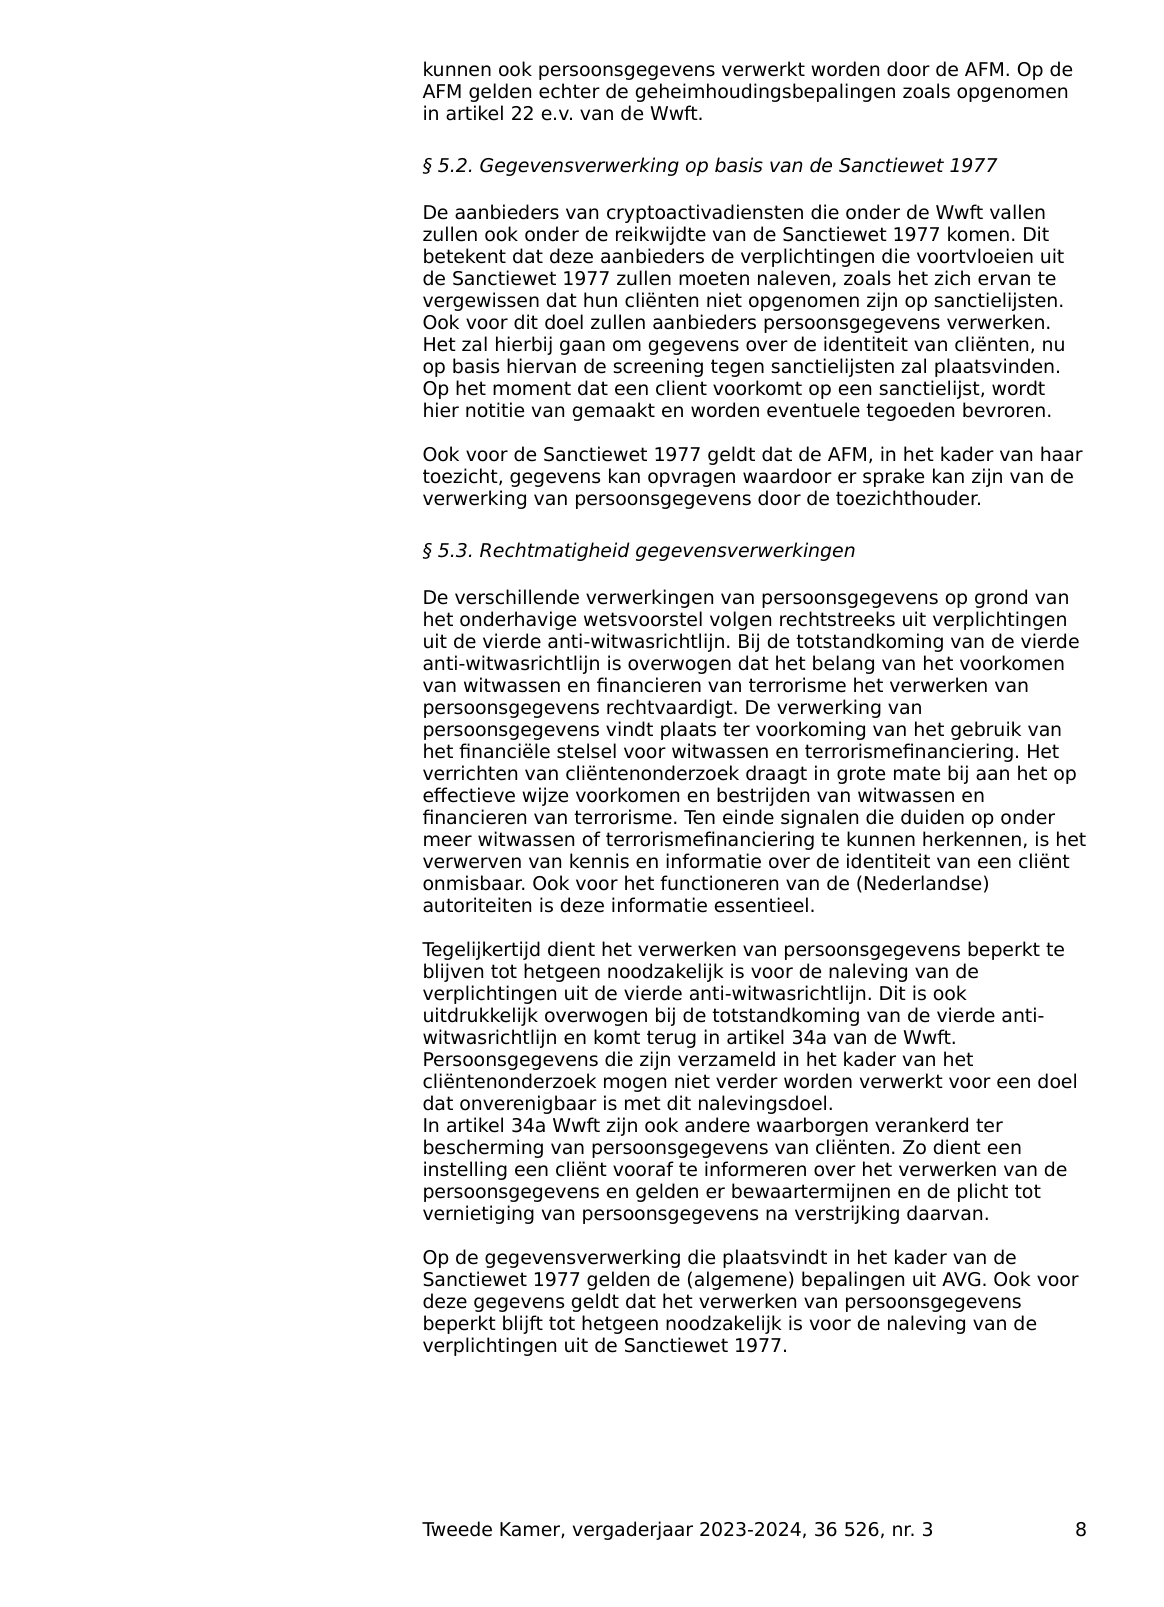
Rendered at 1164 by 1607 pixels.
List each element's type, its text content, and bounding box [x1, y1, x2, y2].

text In artikel 34a Wwft zijn ook andere waarborgen verankerd ter bescherming van persoonsgegevens van cliënten. Zo dient een instelling een cliënt vooraf te informeren over het verwerken van de persoonsgegevens en gelden er bewaartermijnen en de plicht tot vernietiging van persoonsgegevens na verstrijking daarvan. [422, 1114, 1087, 1224]
text De aanbieders van cryptoactivadiensten die onder de Wwft vallen zullen ook onder de reikwijdte van de Sanctiewet 1977 komen. Dit betekent dat deze aanbieders de verplichtingen die voortvloeien uit de Sanctiewet 1977 zullen moeten naleven, zoals het zich ervan te vergewissen dat hun cliënten niet opgenomen zijn op sanctielijsten. Ook voor dit doel zullen aanbieders persoonsgegevens verwerken. Het zal hierbij gaan om gegevens over de identiteit van cliënten, nu op basis hiervan de screening tegen sanctielijsten zal plaatsvinden. Op het moment dat een client voorkomt op een sanctielijst, wordt hier notitie van gemaakt en worden eventuele tegoeden bevroren. [422, 202, 1087, 422]
text Tegelijkertijd dient het verwerken van persoonsgegevens beperkt te blijven tot hetgeen noodzakelijk is voor de naleving van de verplichtingen uit de vierde anti-witwasrichtlijn. Dit is ook uitdrukkelijk overwogen bij de totstandkoming van de vierde anti-witwasrichtlijn en komt terug in artikel 34a van de Wwft. Persoonsgegevens die zijn verzameld in het kader van het cliëntenonderzoek mogen niet verder worden verwerkt voor een doel dat onverenigbaar is met dit nalevingsdoel. [422, 939, 1087, 1114]
text Ook voor de Sanctiewet 1977 geldt dat de AFM, in het kader van haar toezicht, gegevens kan opvragen waardoor er sprake kan zijn van de verwerking van persoonsgegevens door de toezichthouder. [422, 444, 1087, 510]
text Op de gegevensverwerking die plaatsvindt in het kader van de Sanctiewet 1977 gelden de (algemene) bepalingen uit AVG. Ook voor deze gegevens geldt dat het verwerken van persoonsgegevens beperkt blijft tot hetgeen noodzakelijk is voor de naleving van de verplichtingen uit de Sanctiewet 1977. [422, 1247, 1087, 1357]
subtitle § 5.2. Gegevensverwerking op basis van de Sanctiewet 1977 [422, 155, 1087, 177]
text De verschillende verwerkingen van persoonsgegevens op grond van het onderhavige wetsvoorstel volgen rechtstreeks uit verplichtingen uit de vierde anti-witwasrichtlijn. Bij de totstandkoming van de vierde anti-witwasrichtlijn is overwogen dat het belang van het voorkomen van witwassen en financieren van terrorisme het verwerken van persoonsgegevens rechtvaardigt. De verwerking van persoonsgegevens vindt plaats ter voorkoming van het gebruik van het financiële stelsel voor witwassen en terrorismefinanciering. Het verrichten van cliëntenonderzoek draagt in grote mate bij aan het op effectieve wijze voorkomen en bestrijden van witwassen en financieren van terrorisme. Ten einde signalen die duiden op onder meer witwassen of terrorismefinanciering te kunnen herkennen, is het verwerven van kennis en informatie over de identiteit van een cliënt onmisbaar. Ook voor het functioneren van de (Nederlandse) autoriteiten is deze informatie essentieel. [422, 587, 1087, 917]
subtitle § 5.3. Rechtmatigheid gegevensverwerkingen [422, 540, 1087, 562]
text kunnen ook persoonsgegevens verwerkt worden door de AFM. Op de AFM gelden echter de geheimhoudingsbepalingen zoals opgenomen in artikel 22 e.v. van de Wwft. [422, 59, 1087, 125]
